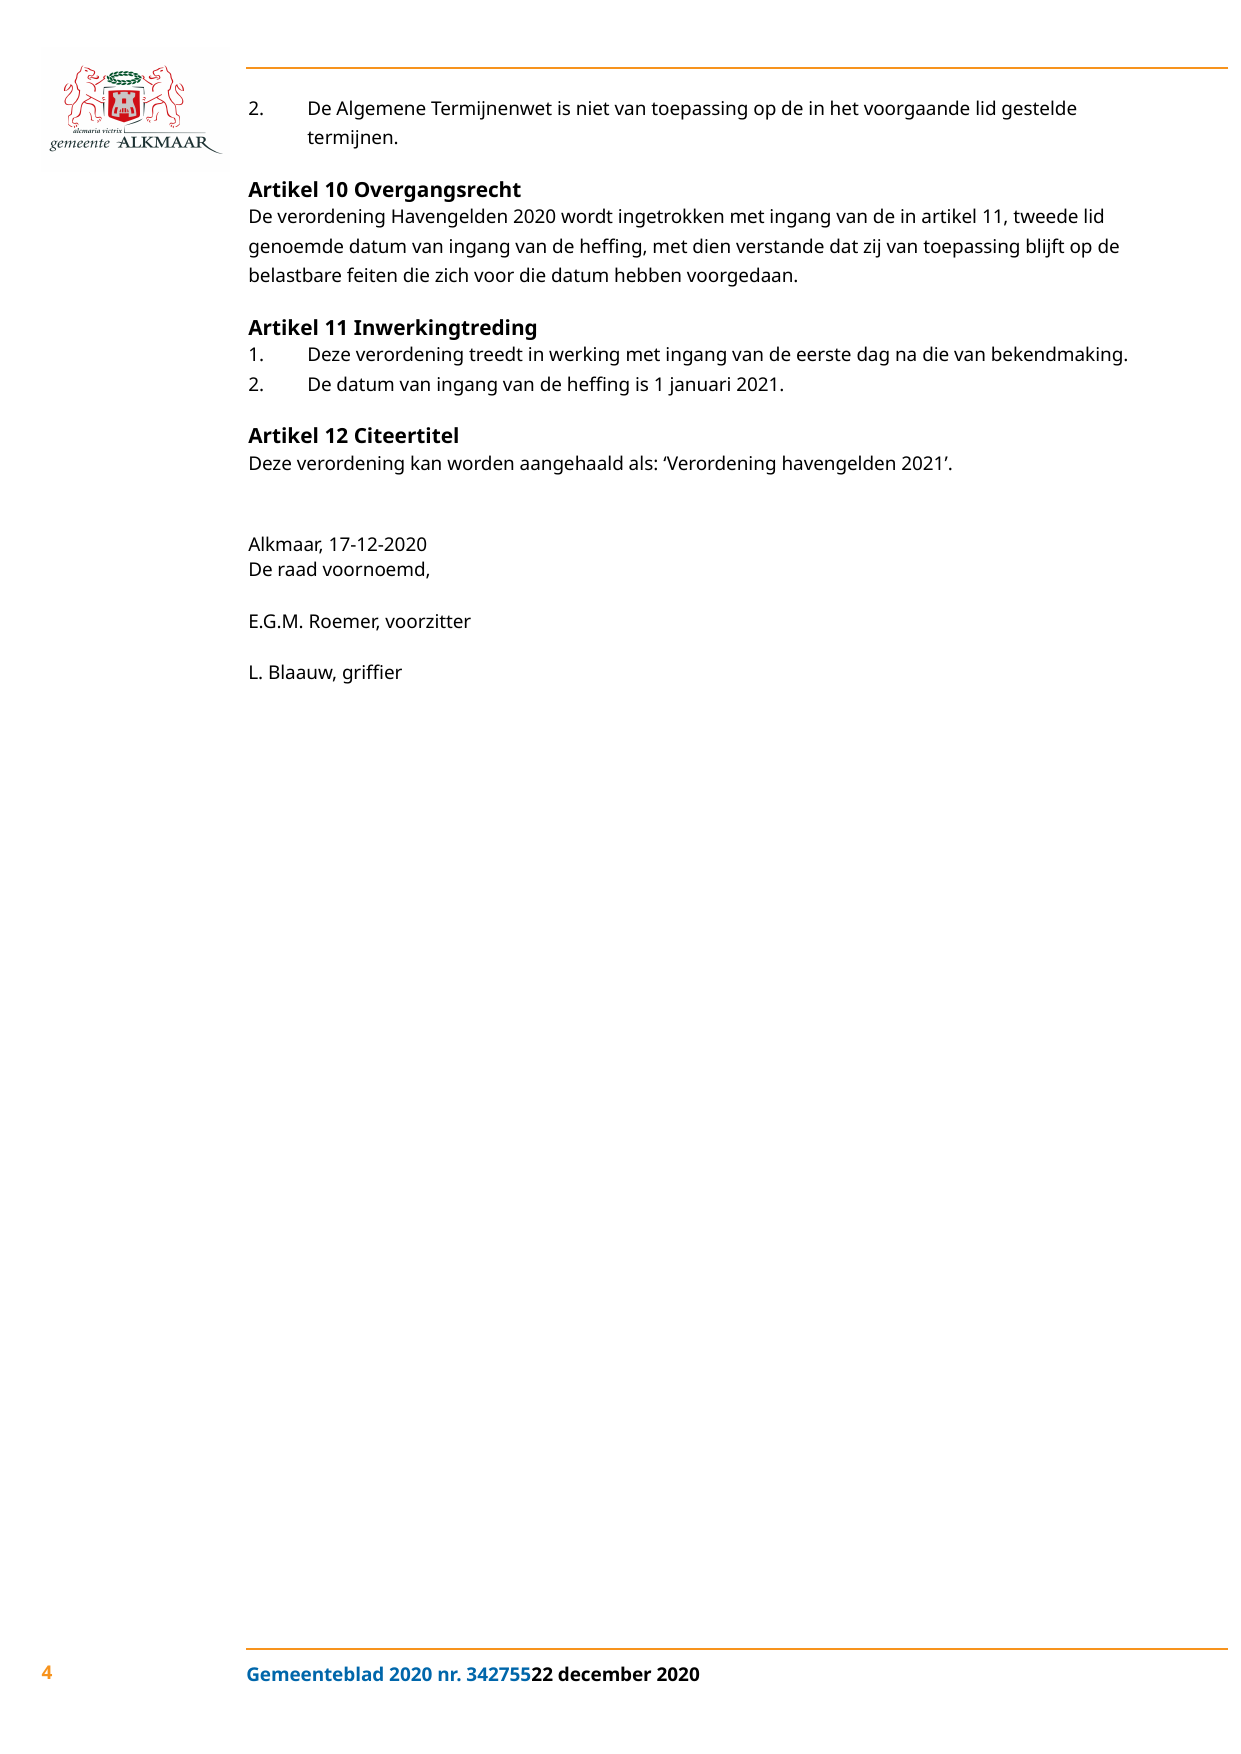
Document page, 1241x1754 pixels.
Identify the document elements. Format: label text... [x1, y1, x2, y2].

text De raad voornoemd, [248, 556, 1152, 582]
list Deze verordening treedt in werking met ingang van de eerste dag na die van bekendmaking. [248, 341, 1152, 367]
picture [41, 47, 231, 172]
text Artikel 12 Citeertitel [248, 421, 1152, 450]
text De verordening Havengelden 2020 wordt ingetrokken met ingang van de in artikel 11, tweede lid genoemde datum van ingang van de heffing, met dien verstande dat zij van toepassing blijft op de belastbare feiten die zich voor die datum hebben voorgedaan. [248, 203, 1152, 288]
text Deze verordening kan worden aangehaald als: ‘Verordening havengelden 2021’. [248, 450, 1152, 475]
list De datum van ingang van de heffing is 1 januari 2021. [248, 371, 1152, 397]
text Artikel 11 Inwerkingtreding [248, 313, 1152, 341]
text Alkmaar, 17-12-2020 [248, 531, 1152, 556]
list De Algemene Termijnenwet is niet van toepassing op de in het voorgaande lid gestelde termijnen. [248, 95, 1152, 150]
text Artikel 10 Overgangsrecht [248, 175, 1152, 203]
text E.G.M. Roemer, voorzitter [248, 608, 1152, 634]
text L. Blaauw, griffier [248, 659, 1152, 685]
